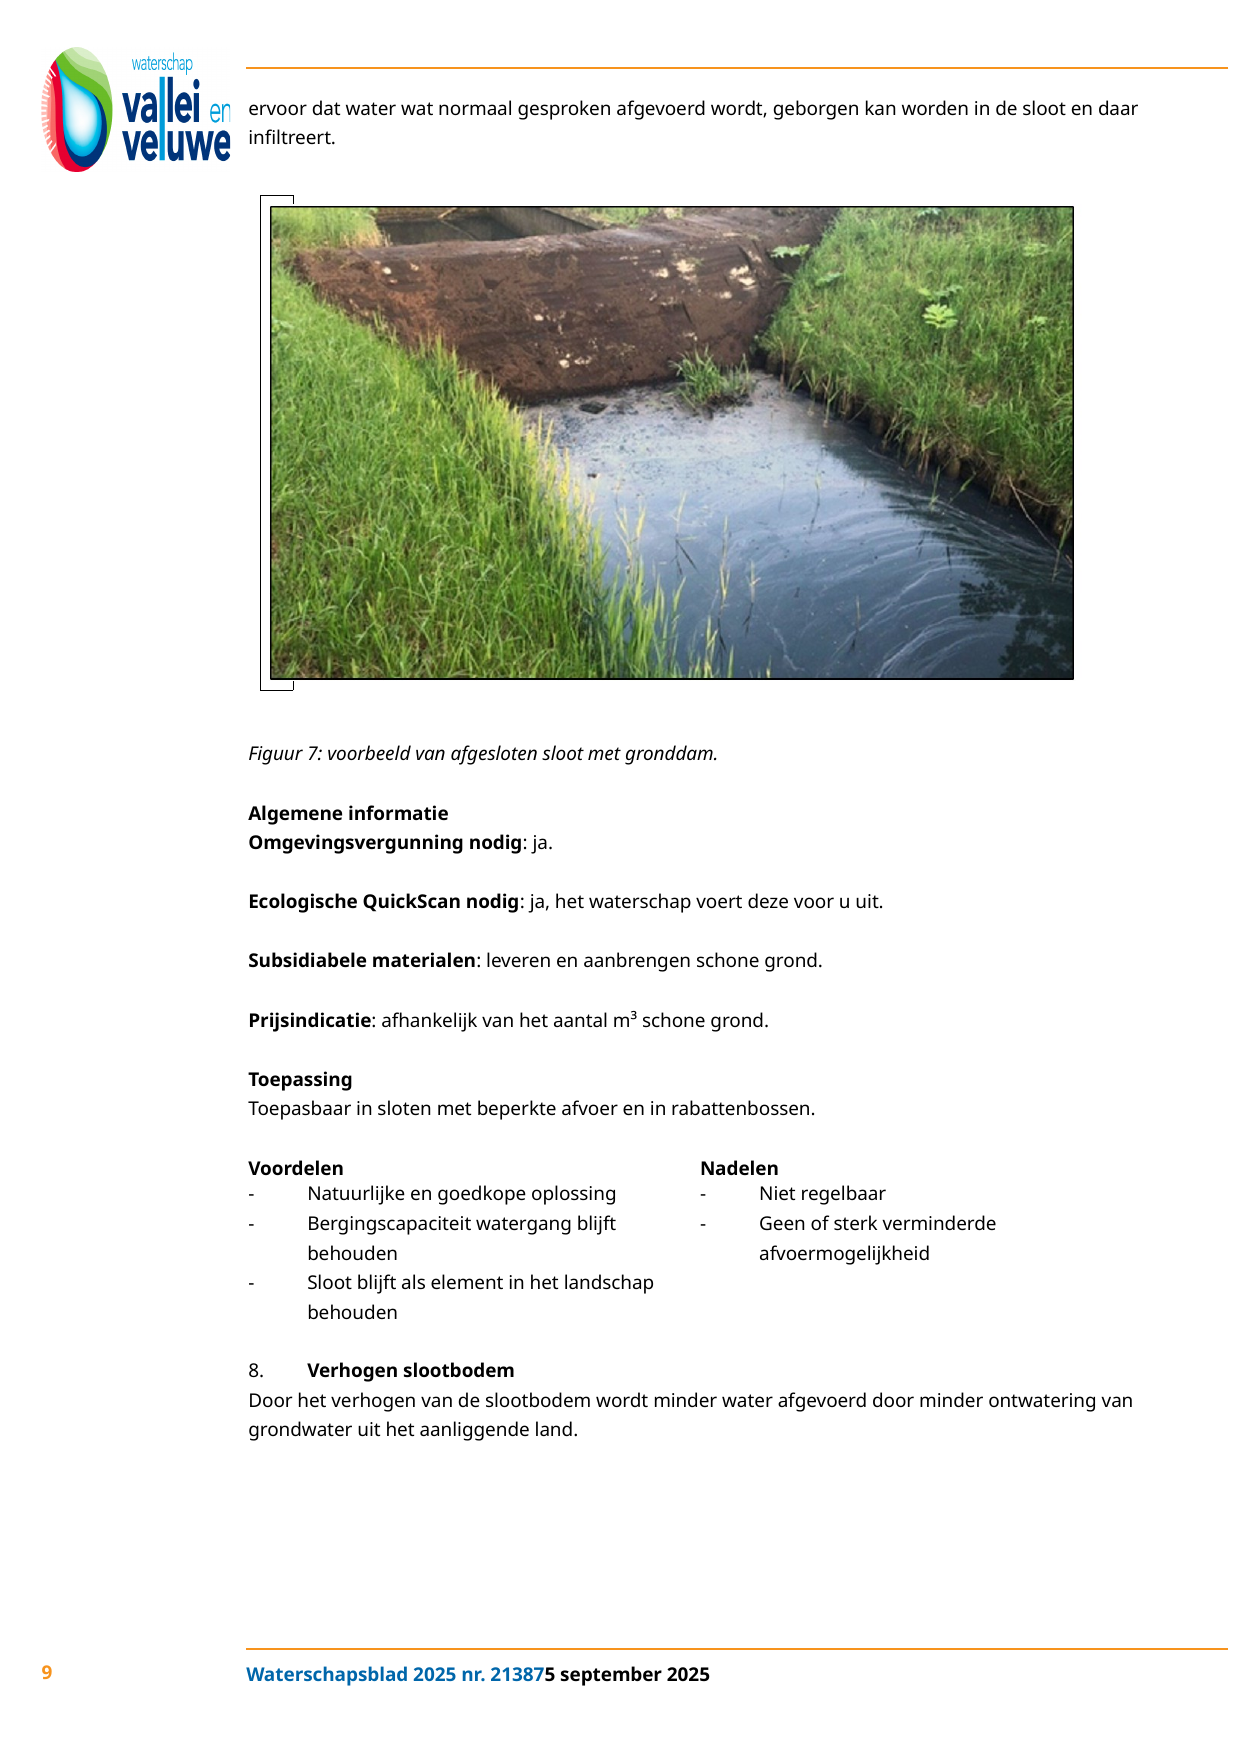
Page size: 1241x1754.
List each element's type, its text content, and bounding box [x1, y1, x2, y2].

table_cell Natuurlijke en goedkope oplossing Bergingscapaciteit watergang blijft behouden Sloot blijft als element in het landschap behouden [248, 1181, 700, 1324]
table_header Nadelen [700, 1155, 1152, 1181]
text Toepasbaar in sloten met beperkte afvoer en in rabattenbossen. [248, 1096, 1152, 1121]
table_cell Niet regelbaar Geen of sterk verminderde afvoermogelijkheid [700, 1181, 1152, 1324]
table_header Voordelen [248, 1155, 700, 1181]
text Prijsindicatie: afhankelijk van het aantal m³ schone grond. [248, 1007, 1152, 1032]
text Ecologische QuickScan nodig: ja, het waterschap voert deze voor u uit. [248, 888, 1152, 914]
text Door het verhogen van de slootbodem wordt minder water afgevoerd door minder ontwatering van grondwater uit het aanliggende land. [248, 1387, 1152, 1442]
text Algemene informatie [248, 800, 1152, 825]
picture [41, 47, 231, 172]
text ervoor dat water wat normaal gesproken afgevoerd wordt, geborgen kan worden in de sloot en daar infiltreert. [248, 95, 1152, 150]
text Figuur 7: voorbeeld van afgesloten sloot met gronddam. [248, 741, 1152, 766]
text Subsidiabele materialen: leveren en aanbrengen schone grond. [248, 948, 1152, 973]
list Verhogen slootbodem [248, 1357, 1152, 1383]
text Toepassing [248, 1066, 1152, 1092]
picture [268, 204, 1173, 681]
text Omgevingsvergunning nodig: ja. [248, 829, 1152, 855]
